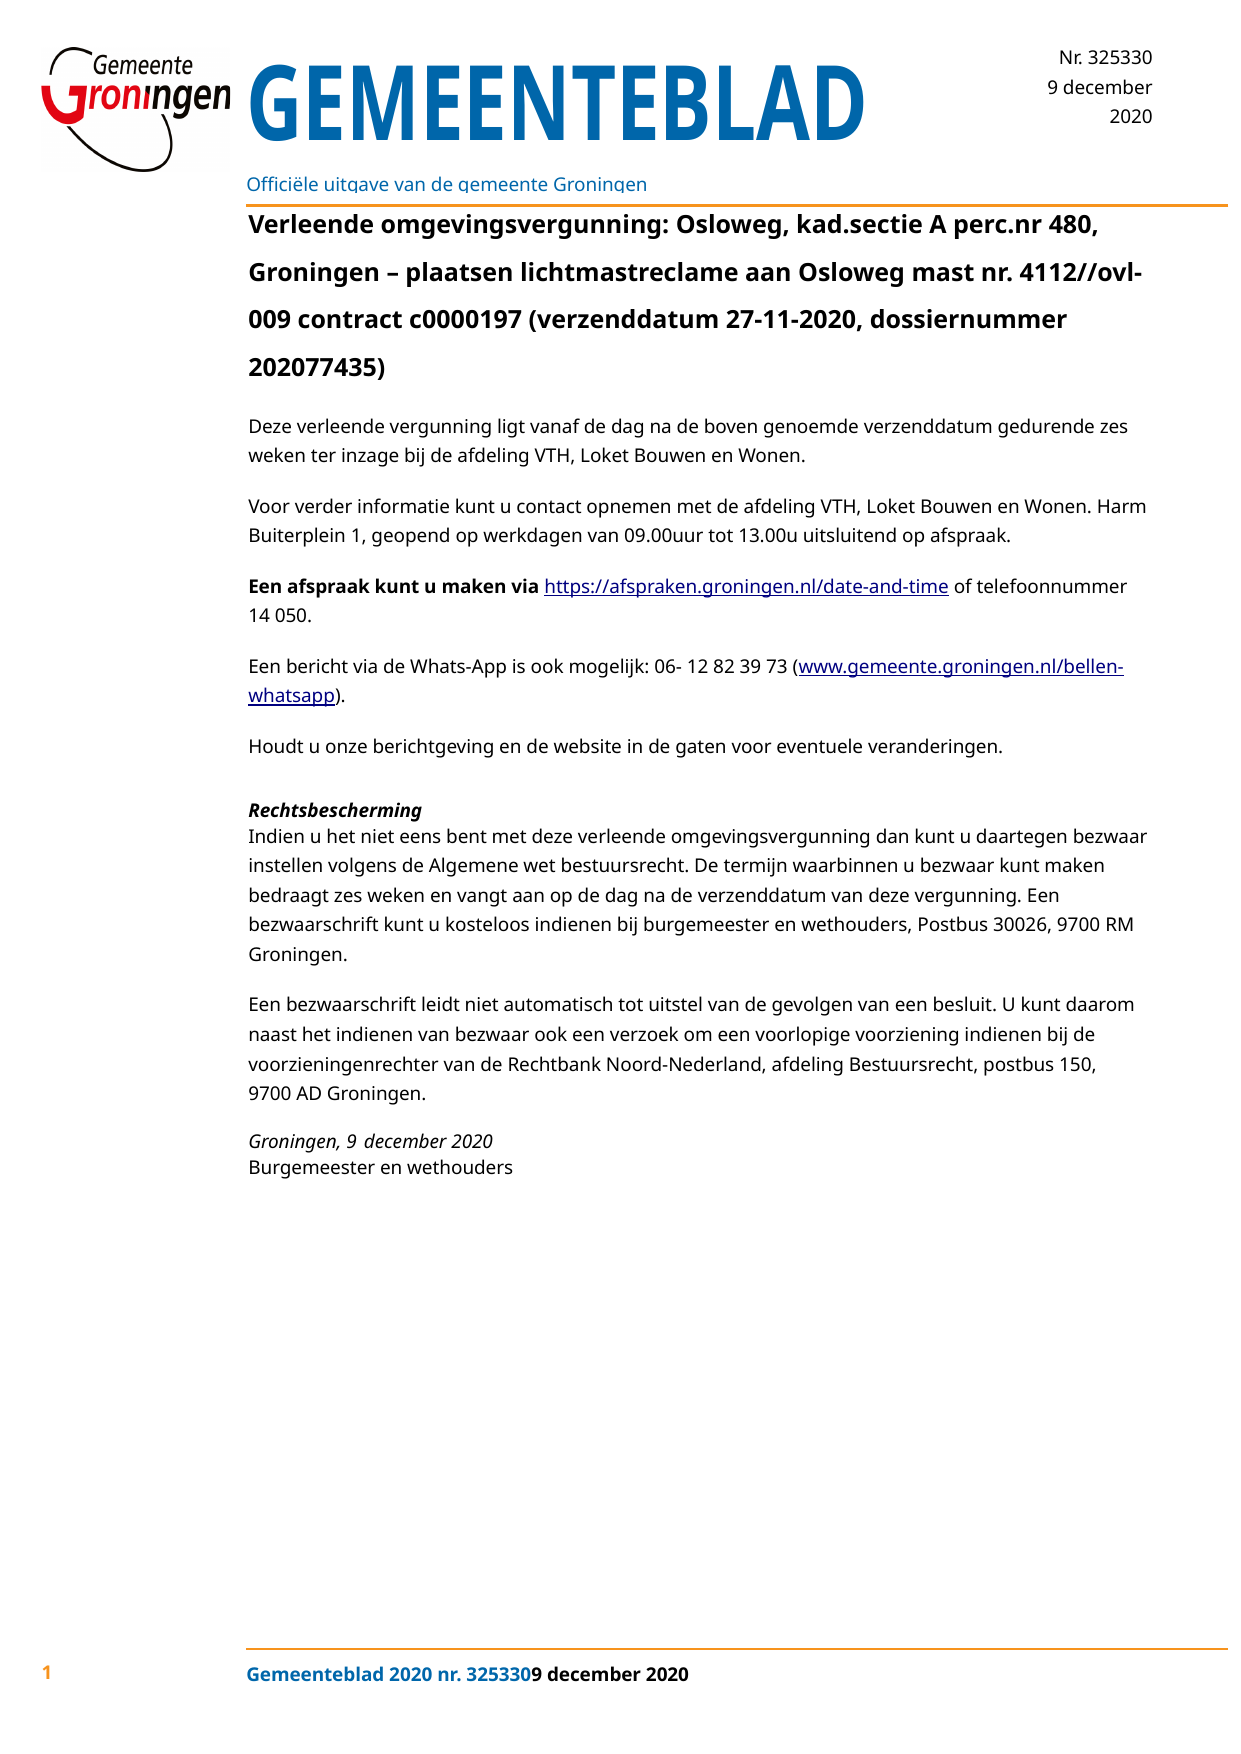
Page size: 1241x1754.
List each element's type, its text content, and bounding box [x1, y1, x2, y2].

picture [41, 47, 231, 172]
text Deze verleende vergunning ligt vanaf de dag na de boven genoemde verzenddatum gedurende zes weken ter inzage bij de afdeling VTH, Loket Bouwen en Wonen. [248, 413, 1152, 468]
text Groningen, 9 december 2020 [248, 1128, 1152, 1154]
text Houdt u onze berichtgeving en de website in de gaten voor eventuele veranderingen. [248, 733, 1152, 759]
text Burgemeester en wethouders [248, 1154, 1152, 1179]
text Rechtsbescherming [248, 797, 1152, 823]
text Een bezwaarschrift leidt niet automatisch tot uitstel van de gevolgen van een besluit. U kunt daarom naast het indienen van bezwaar ook een verzoek om een voorlopige voorziening indienen bij de voorzieningenrechter van de Rechtbank Noord-Nederland, afdeling Bestuursrecht, postbus 150, 9700 AD Groningen. [248, 992, 1152, 1106]
text Indien u het niet eens bent met deze verleende omgevingsvergunning dan kunt u daartegen bezwaar instellen volgens de Algemene wet bestuursrecht. De termijn waarbinnen u bezwaar kunt maken bedraagt zes weken en vangt aan op de dag na de verzenddatum van deze vergunning. Een bezwaarschrift kunt u kosteloos indienen bij burgemeester en wethouders, Postbus 30026, 9700 RM Groningen. [248, 823, 1152, 967]
text Een afspraak kunt u maken via https://afspraken.groningen.nl/date-and-time of telefoonnummer 14 050. [248, 573, 1152, 628]
text Voor verder informatie kunt u contact opnemen met de afdeling VTH, Loket Bouwen en Wonen. Harm Buiterplein 1, geopend op werkdagen van 09.00uur tot 13.00u uitsluitend op afspraak. [248, 493, 1152, 548]
text Verleende omgevingsvergunning: Osloweg, kad.sectie A perc.nr 480, Groningen – plaatsen lichtmastreclame aan Osloweg mast nr. 4112//ovl-009 contract c0000197 (verzenddatum 27-11-2020, dossiernummer 202077435) [248, 207, 1152, 384]
text Een bericht via de Whats-App is ook mogelijk: 06- 12 82 39 73 (www.gemeente.groningen.nl/bellen-whatsapp). [248, 653, 1152, 708]
